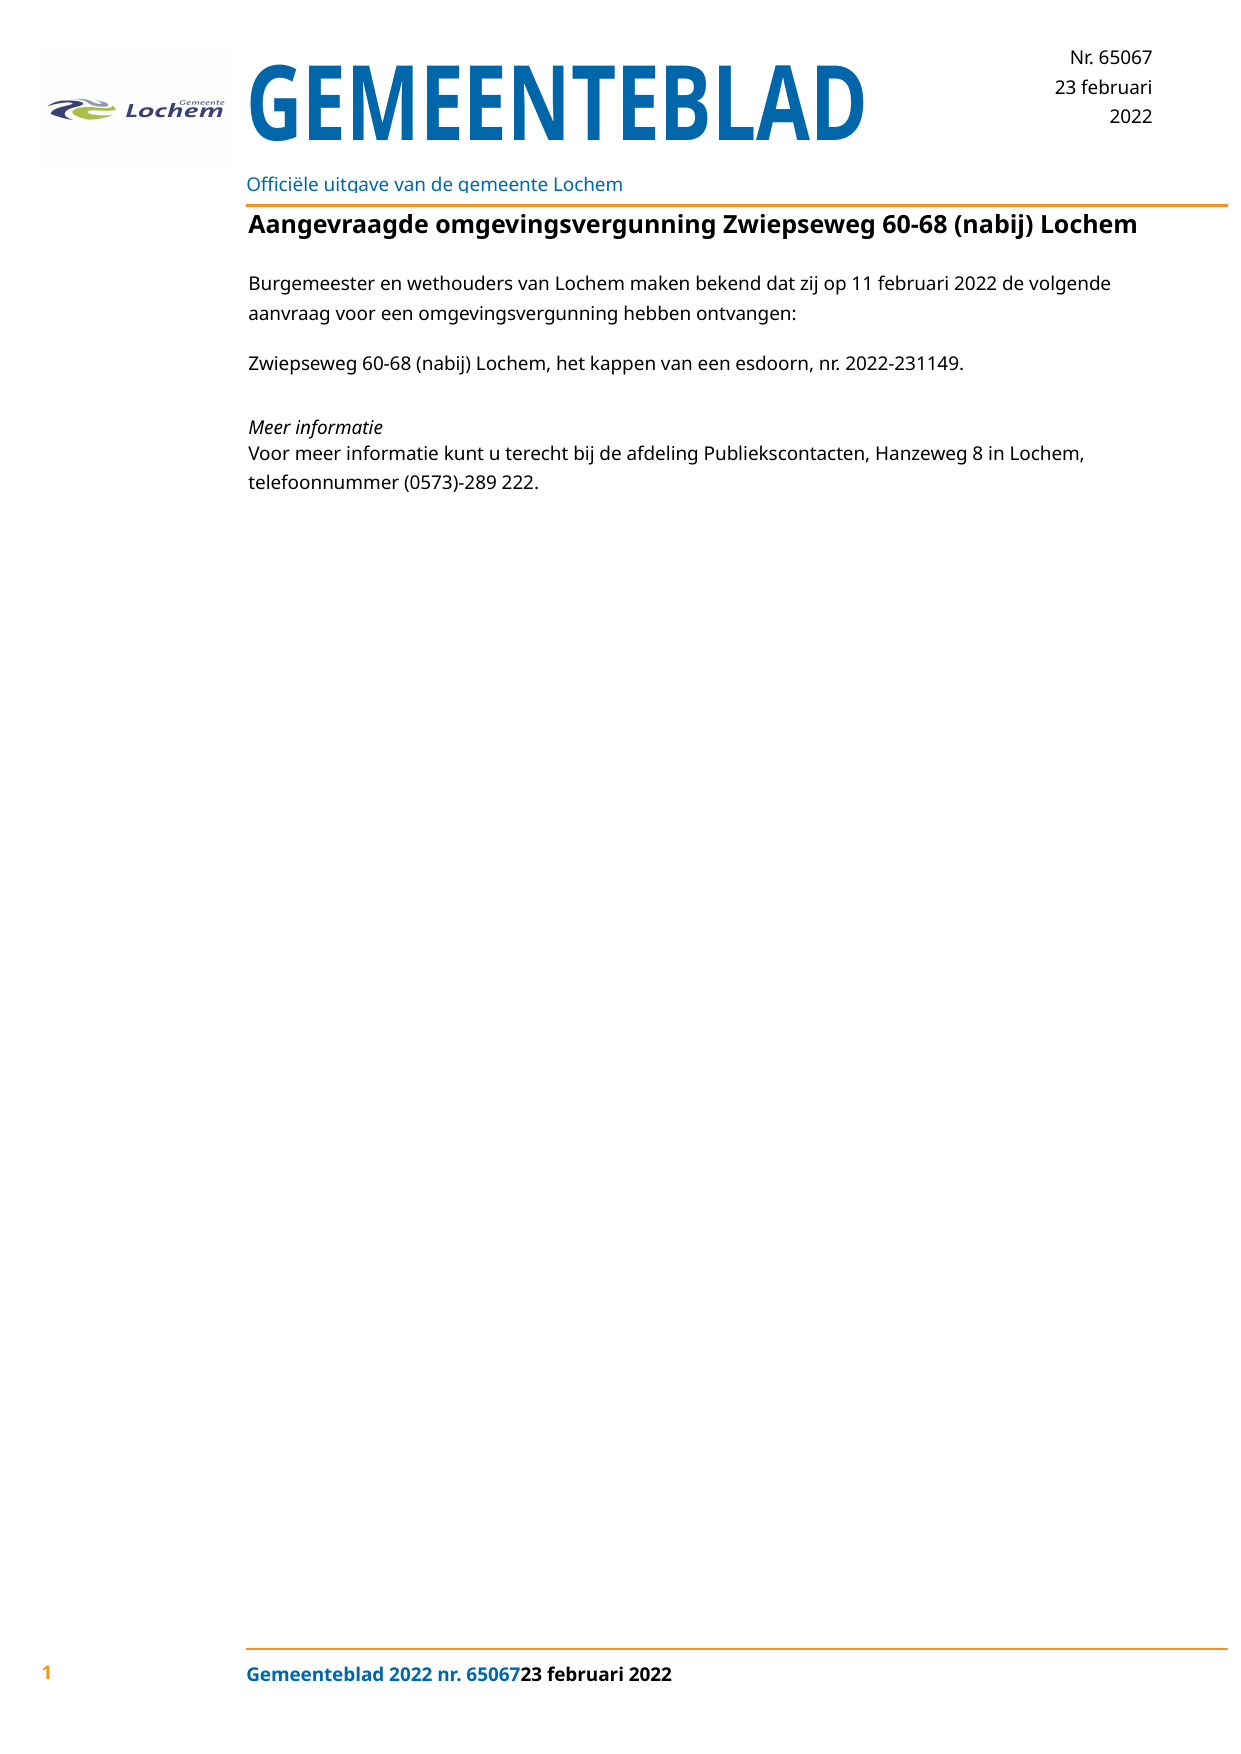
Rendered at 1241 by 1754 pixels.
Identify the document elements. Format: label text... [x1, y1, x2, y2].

text Voor meer informatie kunt u terecht bij de afdeling Publiekscontacten, Hanzeweg 8 in Lochem, telefoonnummer (0573)-289 222. [248, 440, 1152, 495]
text Burgemeester en wethouders van Lochem maken bekend dat zij op 11 februari 2022 de volgende aanvraag voor een omgevingsvergunning hebben ontvangen: [248, 270, 1152, 326]
text Zwiepseweg 60-68 (nabij) Lochem, het kappen van een esdoorn, nr. 2022-231149. [248, 350, 1152, 376]
picture [41, 47, 231, 172]
text Meer informatie [248, 414, 1152, 440]
text Aangevraagde omgevingsvergunning Zwiepseweg 60-68 (nabij) Lochem [248, 207, 1152, 241]
